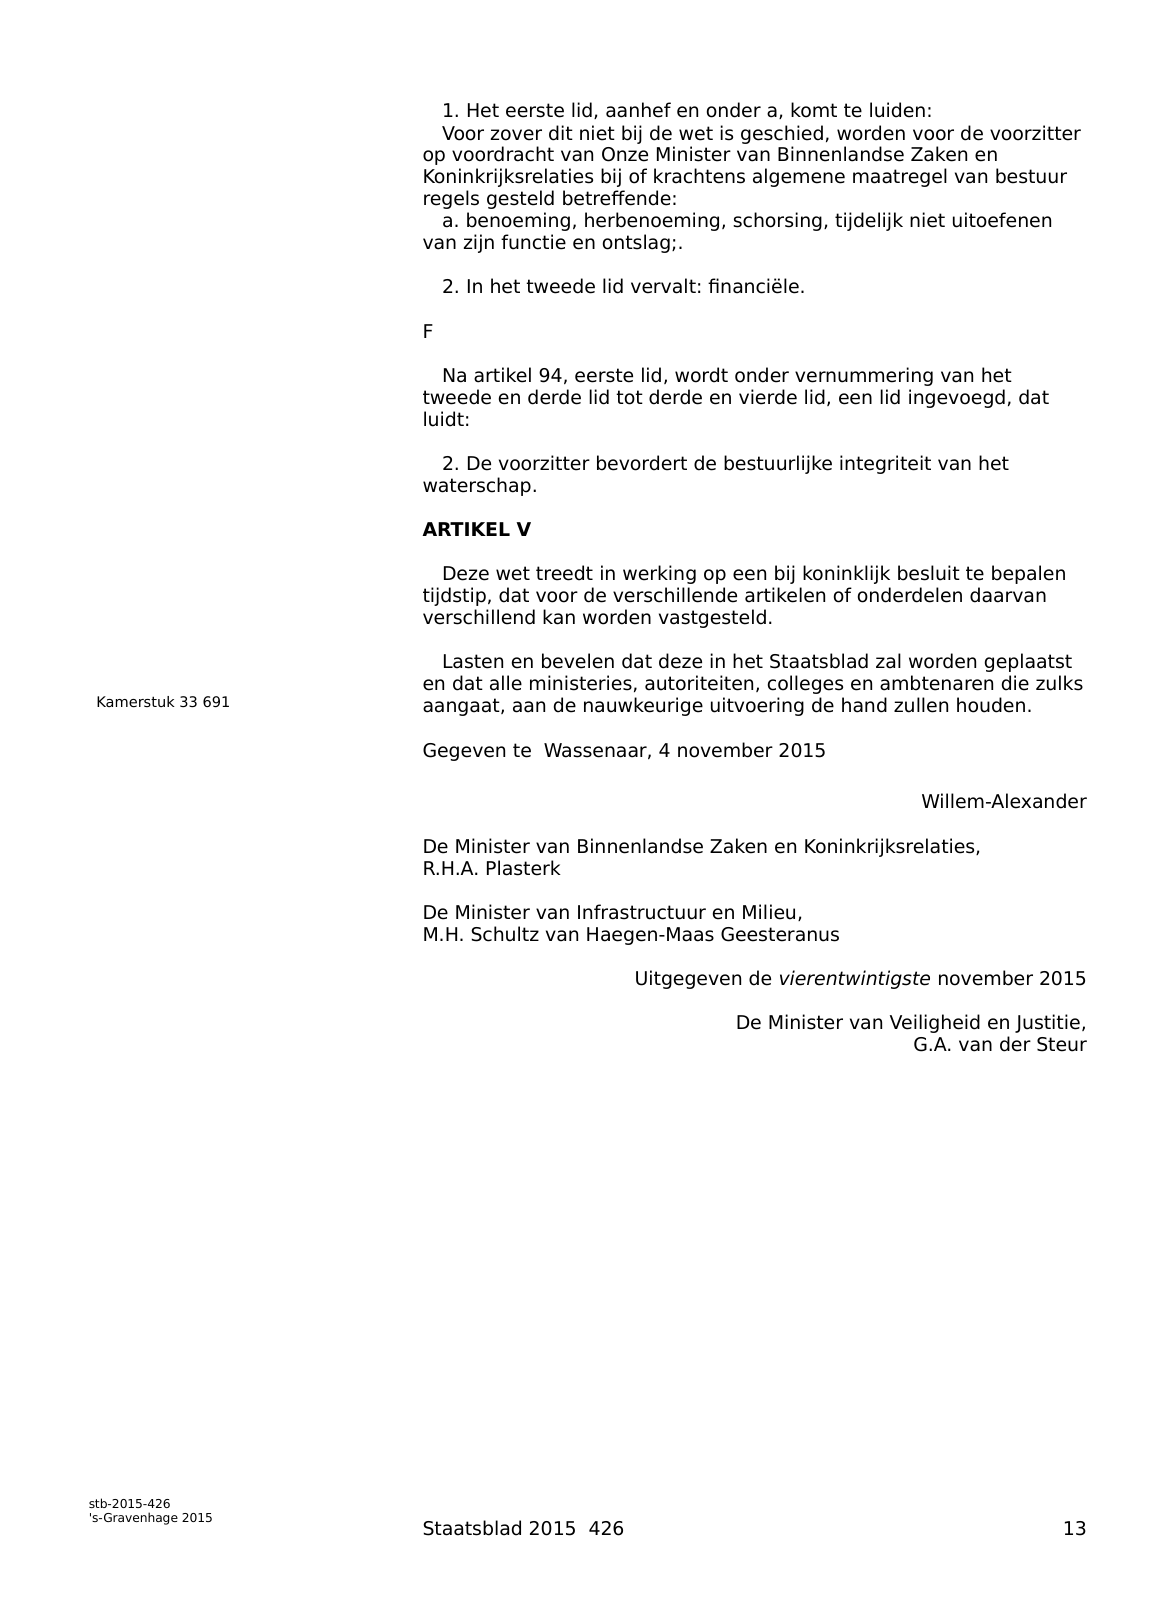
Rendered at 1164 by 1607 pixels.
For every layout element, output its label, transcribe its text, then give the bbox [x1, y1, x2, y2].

text Na artikel 94, eerste lid, wordt onder vernummering van het tweede en derde lid tot derde en vierde lid, een lid ingevoegd, dat luidt: [422, 365, 1087, 431]
text Deze wet treedt in werking op een bij koninklijk besluit te bepalen tijdstip, dat voor de verschillende artikelen of onderdelen daarvan verschillend kan worden vastgesteld. [422, 563, 1087, 629]
text F [422, 321, 1087, 343]
text Gegeven te Wassenaar, 4 november 2015 [422, 739, 1087, 761]
text Uitgegeven de vierentwintigste november 2015 [422, 968, 1087, 990]
text De Minister van Infrastructuur en Milieu, M.H. Schultz van Haegen-Maas Geesteranus [422, 902, 1087, 946]
text 1. Het eerste lid, aanhef en onder a, komt te luiden: [422, 100, 1087, 122]
text a. benoeming, herbenoeming, schorsing, tijdelijk niet uitoefenen van zijn functie en ontslag;. [422, 210, 1087, 254]
text 2. In het tweede lid vervalt: financiële. [422, 276, 1087, 298]
text Kamerstuk 33 691 [77, 694, 396, 711]
text Voor zover dit niet bij de wet is geschied, worden voor de voorzitter op voordracht van Onze Minister van Binnenlandse Zaken en Koninkrijksrelaties bij of krachtens algemene maatregel van bestuur regels gesteld betreffende: [422, 122, 1087, 210]
text 's-Gravenhage 2015 [88, 1511, 323, 1525]
subtitle ARTIKEL V [422, 519, 1087, 541]
text De Minister van Binnenlandse Zaken en Koninkrijksrelaties, R.H.A. Plasterk [422, 836, 1087, 879]
text 2. De voorzitter bevordert de bestuurlijke integriteit van het waterschap. [422, 453, 1087, 497]
text Lasten en bevelen dat deze in het Staatsblad zal worden geplaatst en dat alle ministeries, autoriteiten, colleges en ambtenaren die zulks aangaat, aan de nauwkeurige uitvoering de hand zullen houden. [422, 651, 1087, 717]
text Willem-Alexander [422, 791, 1087, 813]
text De Minister van Veiligheid en Justitie, G.A. van der Steur [422, 1012, 1087, 1056]
text stb-2015-426 [88, 1497, 323, 1511]
